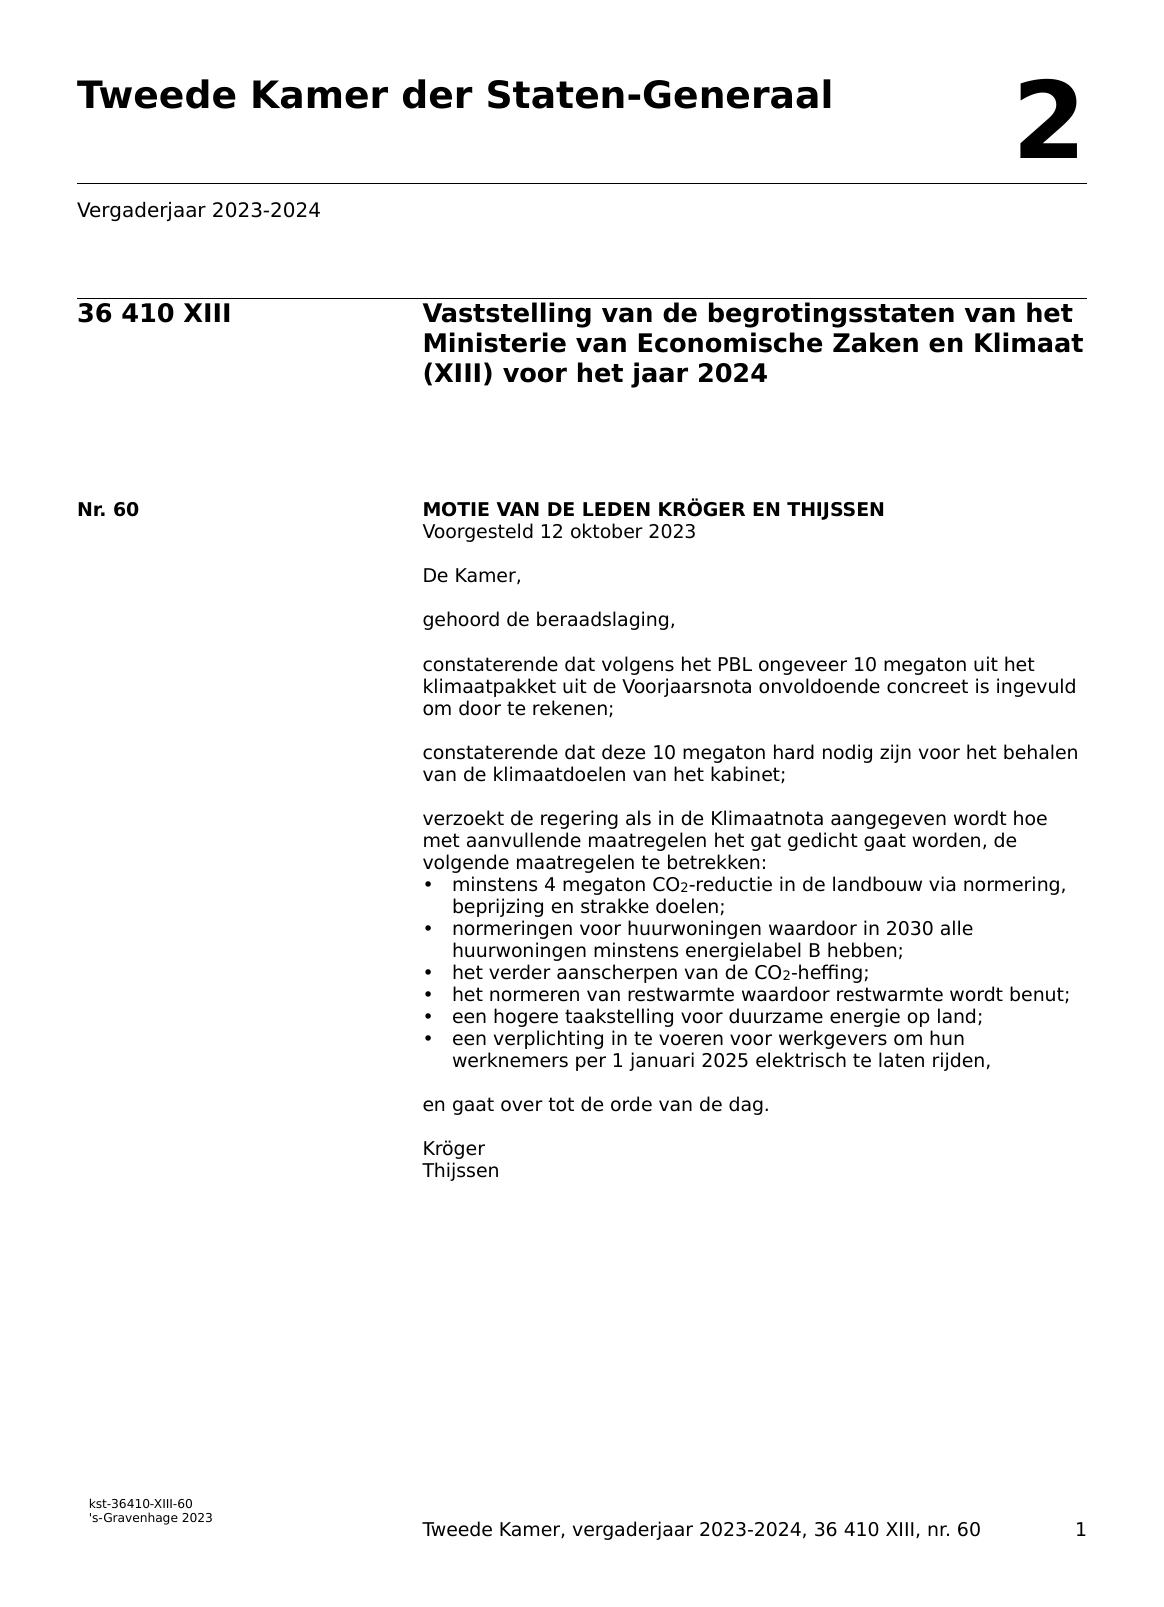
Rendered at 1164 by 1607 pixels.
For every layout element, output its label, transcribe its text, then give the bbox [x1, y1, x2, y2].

text kst-36410-XIII-60 [88, 1497, 323, 1511]
subtitle Nr. 60 MOTIE VAN DE LEDEN KRÖGER EN THIJSSEN [77, 499, 1087, 521]
text • een verplichting in te voeren voor werkgevers om hun werknemers per 1 januari 2025 elektrisch te laten rijden, [422, 1028, 1087, 1072]
text • een hogere taakstelling voor duurzame energie op land; [422, 1006, 1087, 1028]
text Thijssen [422, 1160, 1087, 1182]
text Kröger [422, 1138, 1087, 1160]
text constaterende dat volgens het PBL ongeveer 10 megaton uit het klimaatpakket uit de Voorjaarsnota onvoldoende concreet is ingevuld om door te rekenen; [422, 653, 1087, 719]
text Voorgesteld 12 oktober 2023 [422, 521, 1087, 543]
text • het verder aanscherpen van de CO2-heffing; [422, 962, 1087, 984]
text • het normeren van restwarmte waardoor restwarmte wordt benut; [422, 984, 1087, 1006]
text constaterende dat deze 10 megaton hard nodig zijn voor het behalen van de klimaatdoelen van het kabinet; [422, 742, 1087, 786]
text gehoord de beraadslaging, [422, 609, 1087, 631]
text verzoekt de regering als in de Klimaatnota aangegeven wordt hoe met aanvullende maatregelen het gat gedicht gaat worden, de volgende maatregelen te betrekken: [422, 808, 1087, 874]
table_header 2 [886, 59, 1087, 183]
subtitle 36 410 XIII Vaststelling van de begrotingsstaten van het Ministerie van Economische Zaken en Klimaat (XIII) voor het jaar 2024 [77, 299, 1087, 388]
text 's-Gravenhage 2023 [88, 1511, 323, 1525]
table_header Tweede Kamer der Staten-Generaal [77, 59, 886, 183]
table_cell Vergaderjaar 2023-2024 [77, 184, 1087, 298]
text • normeringen voor huurwoningen waardoor in 2030 alle huurwoningen minstens energielabel B hebben; [422, 918, 1087, 962]
text De Kamer, [422, 565, 1087, 587]
text en gaat over tot de orde van de dag. [422, 1094, 1087, 1116]
text • minstens 4 megaton CO2-reductie in de landbouw via normering, beprijzing en strakke doelen; [422, 874, 1087, 918]
